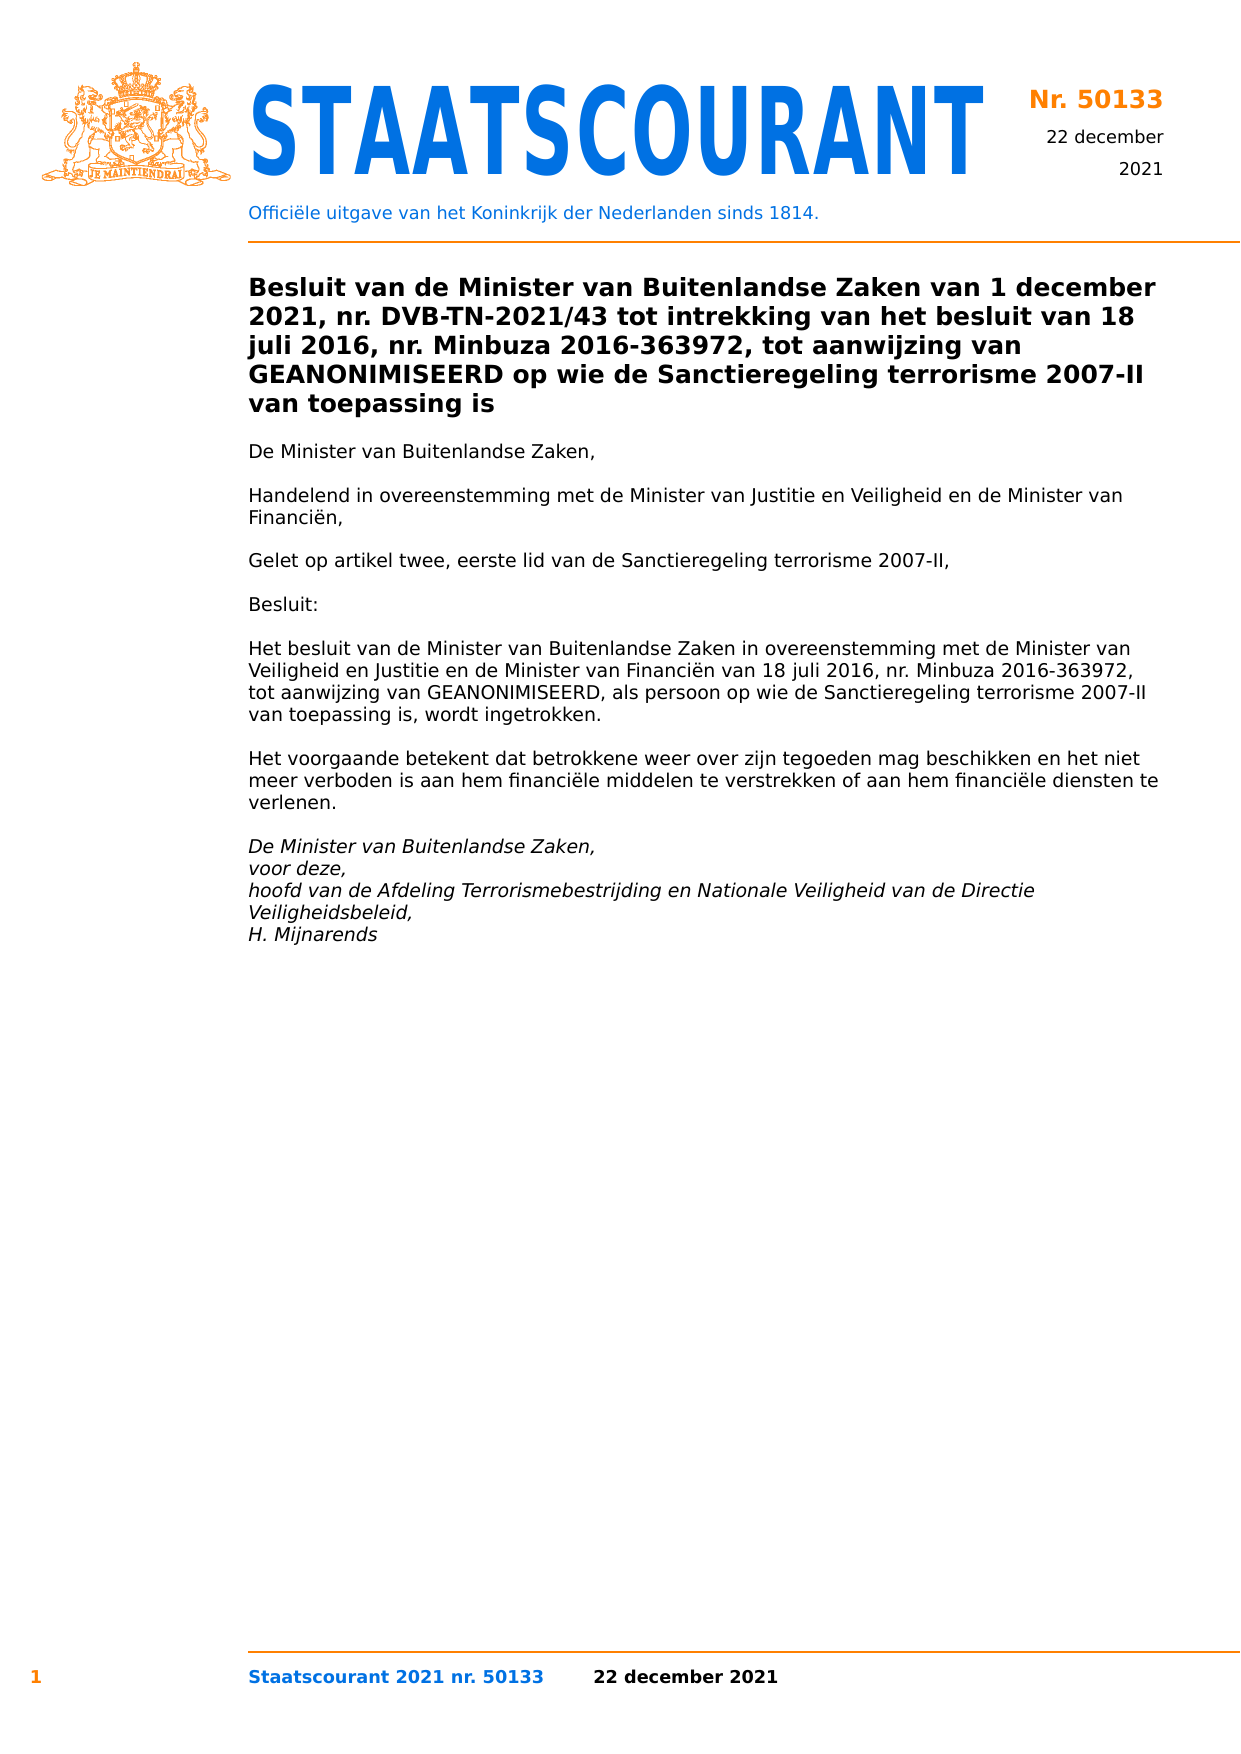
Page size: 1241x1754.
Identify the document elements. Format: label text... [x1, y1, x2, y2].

text De Minister van Buitenlandse Zaken, [248, 441, 1163, 463]
text Het voorgaande betekent dat betrokkene weer over zijn tegoeden mag beschikken en het niet meer verboden is aan hem financiële middelen te verstrekken of aan hem financiële diensten te verlenen. [248, 748, 1163, 814]
text Gelet op artikel twee, eerste lid van de Sanctieregeling terrorisme 2007-II, [248, 550, 1163, 572]
text Handelend in overeenstemming met de Minister van Justitie en Veiligheid en de Minister van Financiën, [248, 484, 1163, 528]
picture [41, 62, 231, 186]
table_header Nr. 50133 [998, 62, 1240, 121]
table_header STAATSCOURANT [248, 62, 998, 203]
text Het besluit van de Minister van Buitenlandse Zaken in overeenstemming met de Minister van Veiligheid en Justitie en de Minister van Financiën van 18 juli 2016, nr. Minbuza 2016-363972, tot aanwijzing van GEANONIMISEERD, als persoon op wie de Sanctieregeling terrorisme 2007-II van toepassing is, wordt ingetrokken. [248, 638, 1163, 726]
text De Minister van Buitenlandse Zaken, voor deze, hoofd van de Afdeling Terrorismebestrijding en Nationale Veiligheid van de Directie Veiligheidsbeleid, H. Mijnarends [248, 836, 1163, 946]
table_cell 2021 [998, 153, 1240, 203]
table_cell 22 december [998, 121, 1240, 153]
table_cell Officiële uitgave van het Koninkrijk der Nederlanden sinds 1814. [248, 203, 1240, 241]
table_header [25, 62, 248, 241]
text Besluit: [248, 594, 1163, 616]
subtitle Besluit van de Minister van Buitenlandse Zaken van 1 december 2021, nr. DVB-TN-2021/43 tot intrekking van het besluit van 18 juli 2016, nr. Minbuza 2016-363972, tot aanwijzing van GEANONIMISEERD op wie de Sanctieregeling terrorisme 2007-II van toepassing is [248, 273, 1163, 419]
